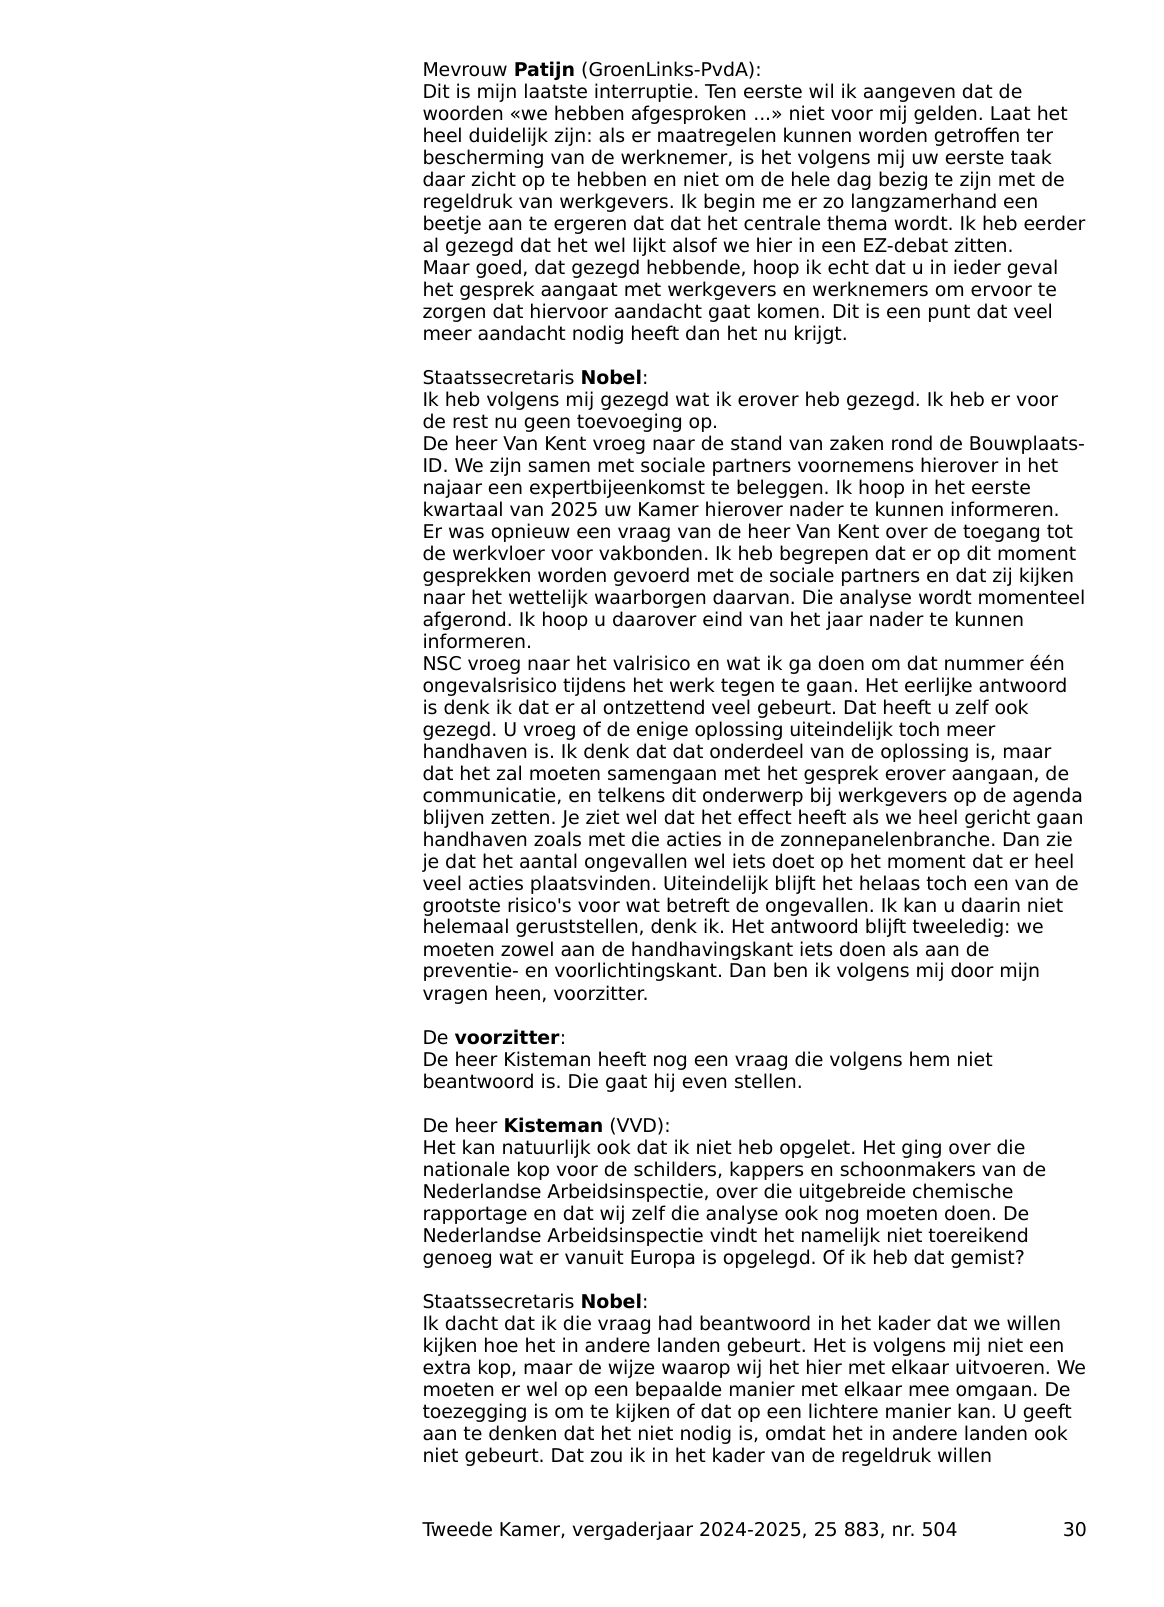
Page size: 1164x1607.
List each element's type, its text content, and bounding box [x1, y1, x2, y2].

text De voorzitter: [422, 1027, 1087, 1048]
text Ik heb volgens mij gezegd wat ik erover heb gezegd. Ik heb er voor de rest nu geen toevoeging op. [422, 389, 1087, 433]
text Het kan natuurlijk ook dat ik niet heb opgelet. Het ging over die nationale kop voor de schilders, kappers en schoonmakers van de Nederlandse Arbeidsinspectie, over die uitgebreide chemische rapportage en dat wij zelf die analyse ook nog moeten doen. De Nederlandse Arbeidsinspectie vindt het namelijk niet toereikend genoeg wat er vanuit Europa is opgelegd. Of ik heb dat gemist? [422, 1137, 1087, 1268]
text Mevrouw Patijn (GroenLinks-PvdA): [422, 59, 1087, 81]
text De heer Kisteman heeft nog een vraag die volgens hem niet beantwoord is. Die gaat hij even stellen. [422, 1048, 1087, 1092]
text NSC vroeg naar het valrisico en wat ik ga doen om dat nummer één ongevalsrisico tijdens het werk tegen te gaan. Het eerlijke antwoord is denk ik dat er al ontzettend veel gebeurt. Dat heeft u zelf ook gezegd. U vroeg of de enige oplossing uiteindelijk toch meer handhaven is. Ik denk dat dat onderdeel van de oplossing is, maar dat het zal moeten samengaan met het gesprek erover aangaan, de communicatie, en telkens dit onderwerp bij werkgevers op de agenda blijven zetten. Je ziet wel dat het effect heeft als we heel gericht gaan handhaven zoals met die acties in de zonnepanelenbranche. Dan zie je dat het aantal ongevallen wel iets doet op het moment dat er heel veel acties plaatsvinden. Uiteindelijk blijft het helaas toch een van de grootste risico's voor wat betreft de ongevallen. Ik kan u daarin niet helemaal geruststellen, denk ik. Het antwoord blijft tweeledig: we moeten zowel aan de handhavingskant iets doen als aan de preventie- en voorlichtingskant. Dan ben ik volgens mij door mijn vragen heen, voorzitter. [422, 653, 1087, 1004]
text Dit is mijn laatste interruptie. Ten eerste wil ik aangeven dat de woorden «we hebben afgesproken ...» niet voor mij gelden. Laat het heel duidelijk zijn: als er maatregelen kunnen worden getroffen ter bescherming van de werknemer, is het volgens mij uw eerste taak daar zicht op te hebben en niet om de hele dag bezig te zijn met de regeldruk van werkgevers. Ik begin me er zo langzamerhand een beetje aan te ergeren dat dat het centrale thema wordt. Ik heb eerder al gezegd dat het wel lijkt alsof we hier in een EZ-debat zitten. [422, 81, 1087, 257]
text De heer Van Kent vroeg naar de stand van zaken rond de Bouwplaats-ID. We zijn samen met sociale partners voornemens hierover in het najaar een expertbijeenkomst te beleggen. Ik hoop in het eerste kwartaal van 2025 uw Kamer hierover nader te kunnen informeren. [422, 433, 1087, 521]
text De heer Kisteman (VVD): [422, 1115, 1087, 1137]
text Maar goed, dat gezegd hebbende, hoop ik echt dat u in ieder geval het gesprek aangaat met werkgevers en werknemers om ervoor te zorgen dat hiervoor aandacht gaat komen. Dit is een punt dat veel meer aandacht nodig heeft dan het nu krijgt. [422, 257, 1087, 345]
text Staatssecretaris Nobel: [422, 1291, 1087, 1313]
text Er was opnieuw een vraag van de heer Van Kent over de toegang tot de werkvloer voor vakbonden. Ik heb begrepen dat er op dit moment gesprekken worden gevoerd met de sociale partners en dat zij kijken naar het wettelijk waarborgen daarvan. Die analyse wordt momenteel afgerond. Ik hoop u daarover eind van het jaar nader te kunnen informeren. [422, 521, 1087, 653]
text Staatssecretaris Nobel: [422, 367, 1087, 389]
text Ik dacht dat ik die vraag had beantwoord in het kader dat we willen kijken hoe het in andere landen gebeurt. Het is volgens mij niet een extra kop, maar de wijze waarop wij het hier met elkaar uitvoeren. We moeten er wel op een bepaalde manier met elkaar mee omgaan. De toezegging is om te kijken of dat op een lichtere manier kan. U geeft aan te denken dat het niet nodig is, omdat het in andere landen ook niet gebeurt. Dat zou ik in het kader van de regeldruk willen [422, 1313, 1087, 1467]
